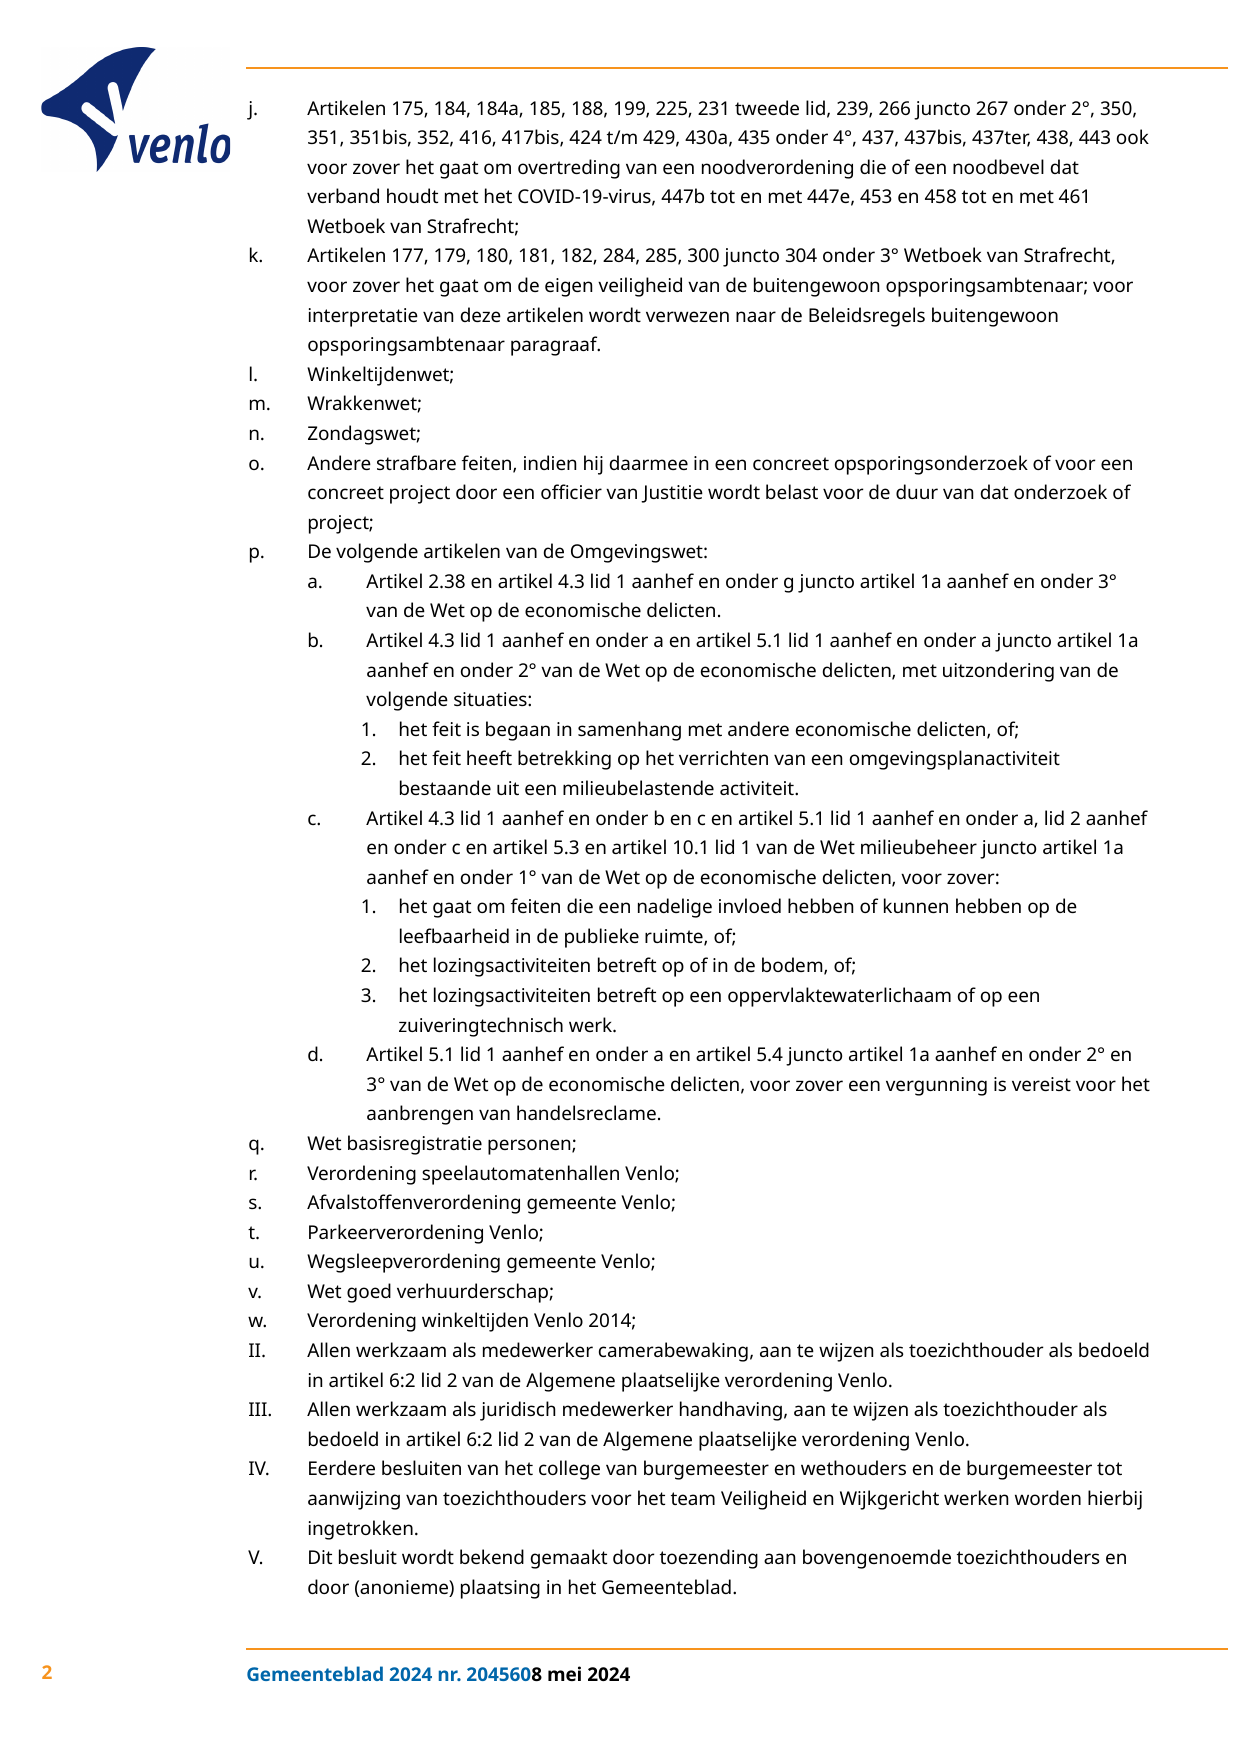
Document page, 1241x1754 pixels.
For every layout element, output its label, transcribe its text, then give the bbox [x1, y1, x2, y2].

list Parkeerverordening Venlo; [248, 1219, 1152, 1245]
list Verordening winkeltijden Venlo 2014; [248, 1308, 1152, 1333]
list Artikel 5.1 lid 1 aanhef en onder a en artikel 5.4 juncto artikel 1a aanhef en onder 2° en 3° van de Wet op de economische delicten, voor zover een vergunning is vereist voor het aanbrengen van handelsreclame. [307, 1041, 1152, 1126]
list Wegsleepverordening gemeente Venlo; [248, 1248, 1152, 1274]
list Winkeltijdenwet; [248, 361, 1152, 387]
list het lozingsactiviteiten betreft op een oppervlaktewaterlichaam of op een zuiveringtechnisch werk. [361, 982, 1152, 1038]
list De volgende artikelen van de Omgevingswet: [248, 538, 1152, 564]
picture [41, 47, 231, 172]
list het feit is begaan in samenhang met andere economische delicten, of; [361, 716, 1152, 742]
list Artikel 2.38 en artikel 4.3 lid 1 aanhef en onder g juncto artikel 1a aanhef en onder 3° van de Wet op de economische delicten. [307, 568, 1152, 623]
list Andere strafbare feiten, indien hij daarmee in een concreet opsporingsonderzoek of voor een concreet project door een officier van Justitie wordt belast voor de duur van dat onderzoek of project; [248, 450, 1152, 535]
list Zondagswet; [248, 420, 1152, 446]
list Artikelen 177, 179, 180, 181, 182, 284, 285, 300 juncto 304 onder 3° Wetboek van Strafrecht, voor zover het gaat om de eigen veiligheid van de buitengewoon opsporingsambtenaar; voor interpretatie van deze artikelen wordt verwezen naar de Beleidsregels buitengewoon opsporingsambtenaar paragraaf. [248, 243, 1152, 357]
list Wrakkenwet; [248, 391, 1152, 416]
list het feit heeft betrekking op het verrichten van een omgevingsplanactiviteit bestaande uit een milieubelastende activiteit. [361, 746, 1152, 801]
list Eerdere besluiten van het college van burgemeester en wethouders en de burgemeester tot aanwijzing van toezichthouders voor het team Veiligheid en Wijkgericht werken worden hierbij ingetrokken. [248, 1456, 1152, 1541]
list Artikel 4.3 lid 1 aanhef en onder b en c en artikel 5.1 lid 1 aanhef en onder a, lid 2 aanhef en onder c en artikel 5.3 en artikel 10.1 lid 1 van de Wet milieubeheer juncto artikel 1a aanhef en onder 1° van de Wet op de economische delicten, voor zover: [307, 805, 1152, 890]
list Afvalstoffenverordening gemeente Venlo; [248, 1189, 1152, 1215]
list het gaat om feiten die een nadelige invloed hebben of kunnen hebben op de leefbaarheid in de publieke ruimte, of; [361, 893, 1152, 949]
list Allen werkzaam als medewerker camerabewaking, aan te wijzen als toezichthouder als bedoeld in artikel 6:2 lid 2 van de Algemene plaatselijke verordening Venlo. [248, 1337, 1152, 1393]
list het lozingsactiviteiten betreft op of in de bodem, of; [361, 953, 1152, 978]
list Verordening speelautomatenhallen Venlo; [248, 1160, 1152, 1186]
list Wet basisregistratie personen; [248, 1130, 1152, 1156]
list Wet goed verhuurderschap; [248, 1278, 1152, 1304]
list Artikel 4.3 lid 1 aanhef en onder a en artikel 5.1 lid 1 aanhef en onder a juncto artikel 1a aanhef en onder 2° van de Wet op de economische delicten, met uitzondering van de volgende situaties: [307, 627, 1152, 712]
list Artikelen 175, 184, 184a, 185, 188, 199, 225, 231 tweede lid, 239, 266 juncto 267 onder 2°, 350, 351, 351bis, 352, 416, 417bis, 424 t/m 429, 430a, 435 onder 4°, 437, 437bis, 437ter, 438, 443 ook voor zover het gaat om overtreding van een noodverordening die of een noodbevel dat verband houdt met het COVID-19-virus, 447b tot en met 447e, 453 en 458 tot en met 461 Wetboek van Strafrecht; [248, 95, 1152, 239]
list Dit besluit wordt bekend gemaakt door toezending aan bovengenoemde toezichthouders en door (anonieme) plaatsing in het Gemeenteblad. [248, 1544, 1152, 1600]
list Allen werkzaam als juridisch medewerker handhaving, aan te wijzen als toezichthouder als bedoeld in artikel 6:2 lid 2 van de Algemene plaatselijke verordening Venlo. [248, 1396, 1152, 1452]
